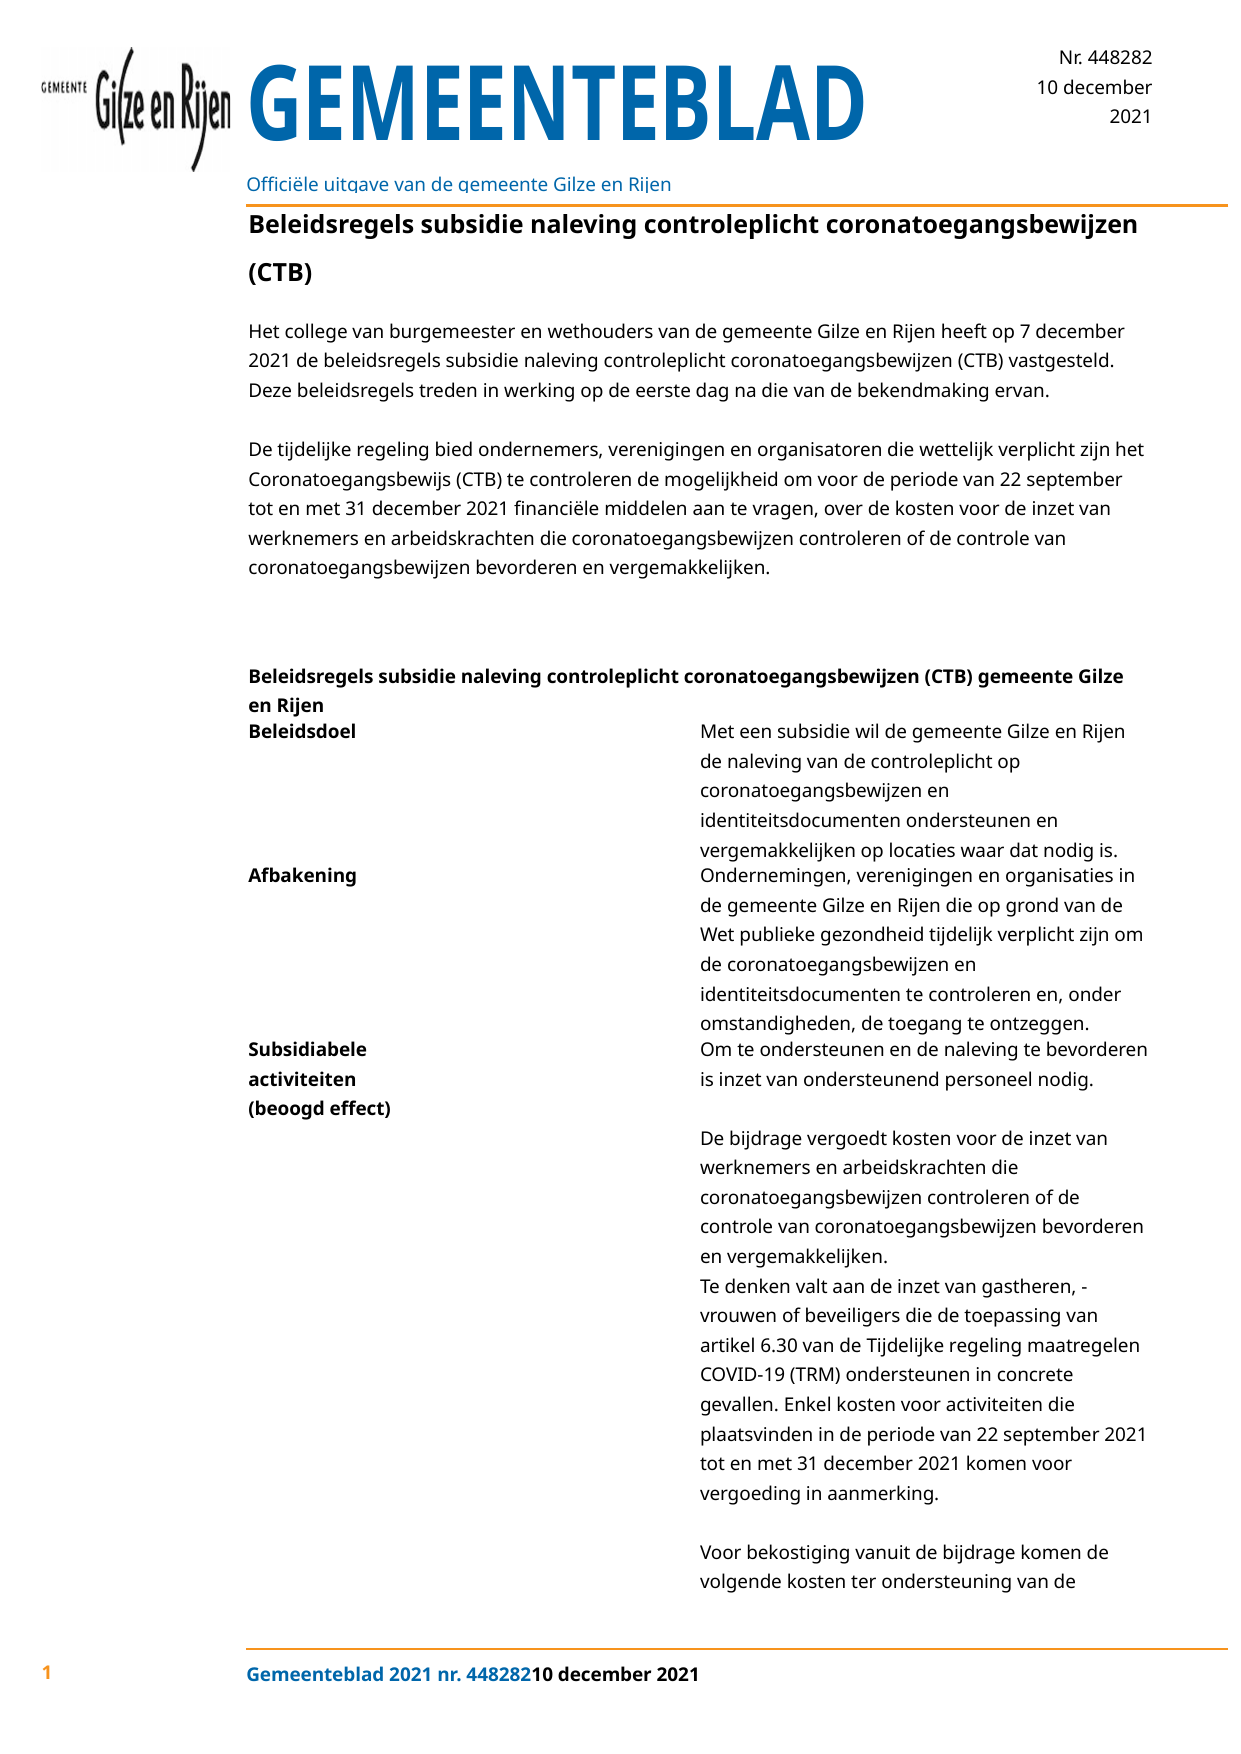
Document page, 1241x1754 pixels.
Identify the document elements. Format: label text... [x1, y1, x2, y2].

table_cell Met een subsidie wil de gemeente Gilze en Rijen de naleving van de controleplicht op coronatoegangsbewijzen en identiteitsdocumenten ondersteunen en vergemakkelijken op locaties waar dat nodig is. [700, 719, 1152, 862]
table_cell Subsidiabele activiteiten (beoogd effect) [248, 1036, 700, 1594]
table_cell Ondernemingen, verenigingen en organisaties in de gemeente Gilze en Rijen die op grond van de Wet publieke gezondheid tijdelijk verplicht zijn om de coronatoegangsbewijzen en identiteitsdocumenten te controleren en, onder omstandigheden, de toegang te ontzeggen. [700, 863, 1152, 1036]
picture [41, 47, 231, 172]
table_cell Afbakening [248, 863, 700, 1036]
table_cell Om te ondersteunen en de naleving te bevorderen is inzet van ondersteunend personeel nodig. De bijdrage vergoedt kosten voor de inzet van werknemers en arbeidskrachten die coronatoegangsbewijzen controleren of de controle van coronatoegangsbewijzen bevorderen en vergemakkelijken. Te denken valt aan de inzet van gastheren, -vrouwen of beveiligers die de toepassing van artikel 6.30 van de Tijdelijke regeling maatregelen COVID-19 (TRM) ondersteunen in concrete gevallen. Enkel kosten voor activiteiten die plaatsvinden in de periode van 22 september 2021 tot en met 31 december 2021 komen voor vergoeding in aanmerking. Voor bekostiging vanuit de bijdrage komen de volgende kosten ter ondersteuning van de [700, 1036, 1152, 1594]
text Het college van burgemeester en wethouders van de gemeente Gilze en Rijen heeft op 7 december 2021 de beleidsregels subsidie naleving controleplicht coronatoegangsbewijzen (CTB) vastgesteld. Deze beleidsregels treden in werking op de eerste dag na die van de bekendmaking ervan. [248, 318, 1152, 403]
table_cell Beleidsdoel [248, 719, 700, 862]
table_header Beleidsregels subsidie naleving controleplicht coronatoegangsbewijzen (CTB) gemeente Gilze en Rijen [248, 663, 1152, 718]
text Beleidsregels subsidie naleving controleplicht coronatoegangsbewijzen (CTB) [248, 207, 1152, 288]
text De tijdelijke regeling bied ondernemers, verenigingen en organisatoren die wettelijk verplicht zijn het Coronatoegangsbewijs (CTB) te controleren de mogelijkheid om voor de periode van 22 september tot en met 31 december 2021 financiële middelen aan te vragen, over de kosten voor de inzet van werknemers en arbeidskrachten die coronatoegangsbewijzen controleren of de controle van coronatoegangsbewijzen bevorderen en vergemakkelijken. [248, 436, 1152, 580]
